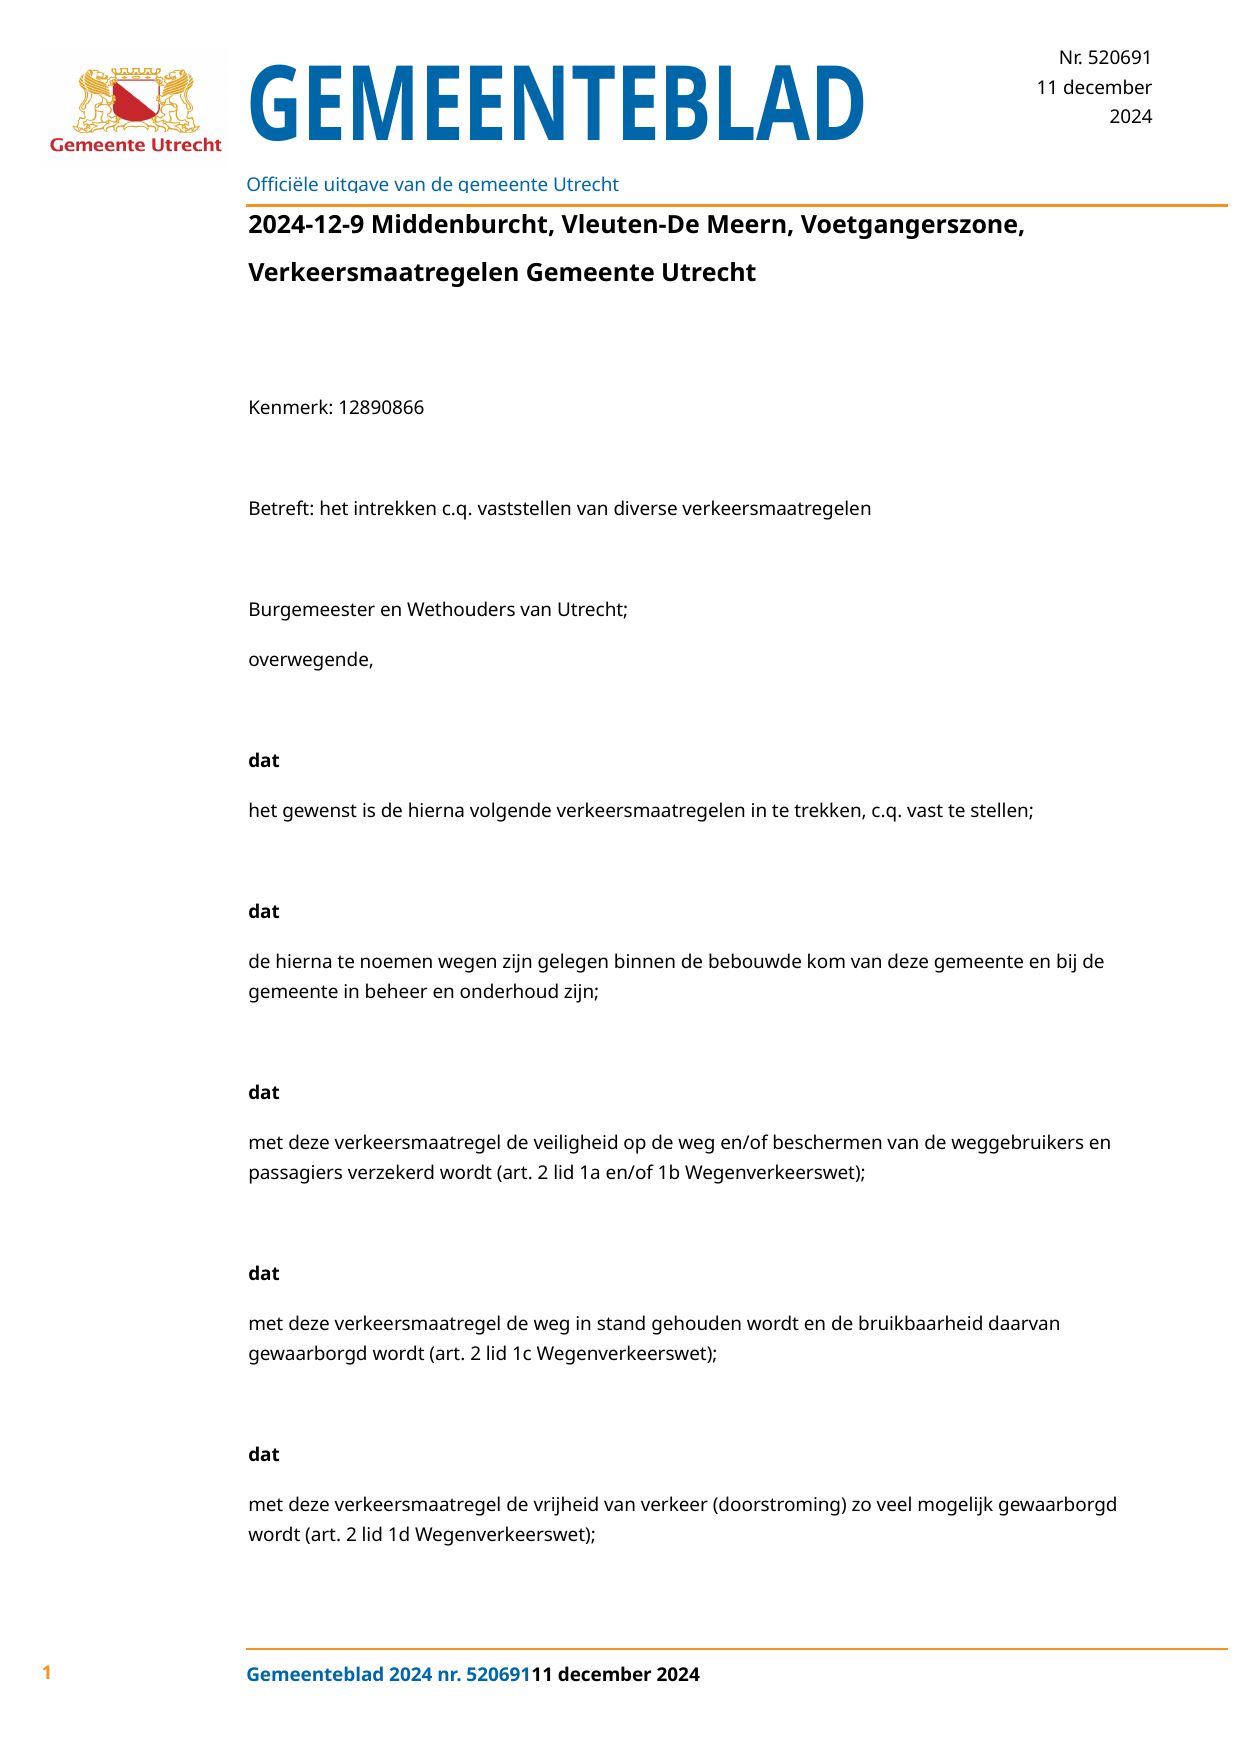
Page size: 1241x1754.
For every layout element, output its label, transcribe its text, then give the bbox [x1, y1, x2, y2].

text dat [248, 898, 1152, 924]
text met deze verkeersmaatregel de weg in stand gehouden wordt en de bruikbaarheid daarvan gewaarborgd wordt (art. 2 lid 1c Wegenverkeerswet); [248, 1310, 1152, 1366]
text Burgemeester en Wethouders van Utrecht; [248, 596, 1152, 621]
text het gewenst is de hierna volgende verkeersmaatregelen in te trekken, c.q. vast te stellen; [248, 797, 1152, 823]
text 2024-12-9 Middenburcht, Vleuten-De Meern, Voetgangerszone, Verkeersmaatregelen Gemeente Utrecht [248, 207, 1152, 288]
text met deze verkeersmaatregel de vrijheid van verkeer (doorstroming) zo veel mogelijk gewaarborgd wordt (art. 2 lid 1d Wegenverkeerswet); [248, 1491, 1152, 1546]
text dat [248, 1260, 1152, 1286]
text dat [248, 747, 1152, 773]
text Betreft: het intrekken c.q. vaststellen van diverse verkeersmaatregelen [248, 495, 1152, 521]
picture [41, 47, 231, 172]
text de hierna te noemen wegen zijn gelegen binnen de bebouwde kom van deze gemeente en bij de gemeente in beheer en onderhoud zijn; [248, 949, 1152, 1004]
text overwegende, [248, 646, 1152, 672]
text Kenmerk: 12890866 [248, 394, 1152, 420]
text met deze verkeersmaatregel de veiligheid op de weg en/of beschermen van de weggebruikers en passagiers verzekerd wordt (art. 2 lid 1a en/of 1b Wegenverkeerswet); [248, 1129, 1152, 1185]
text dat [248, 1441, 1152, 1466]
text dat [248, 1079, 1152, 1105]
